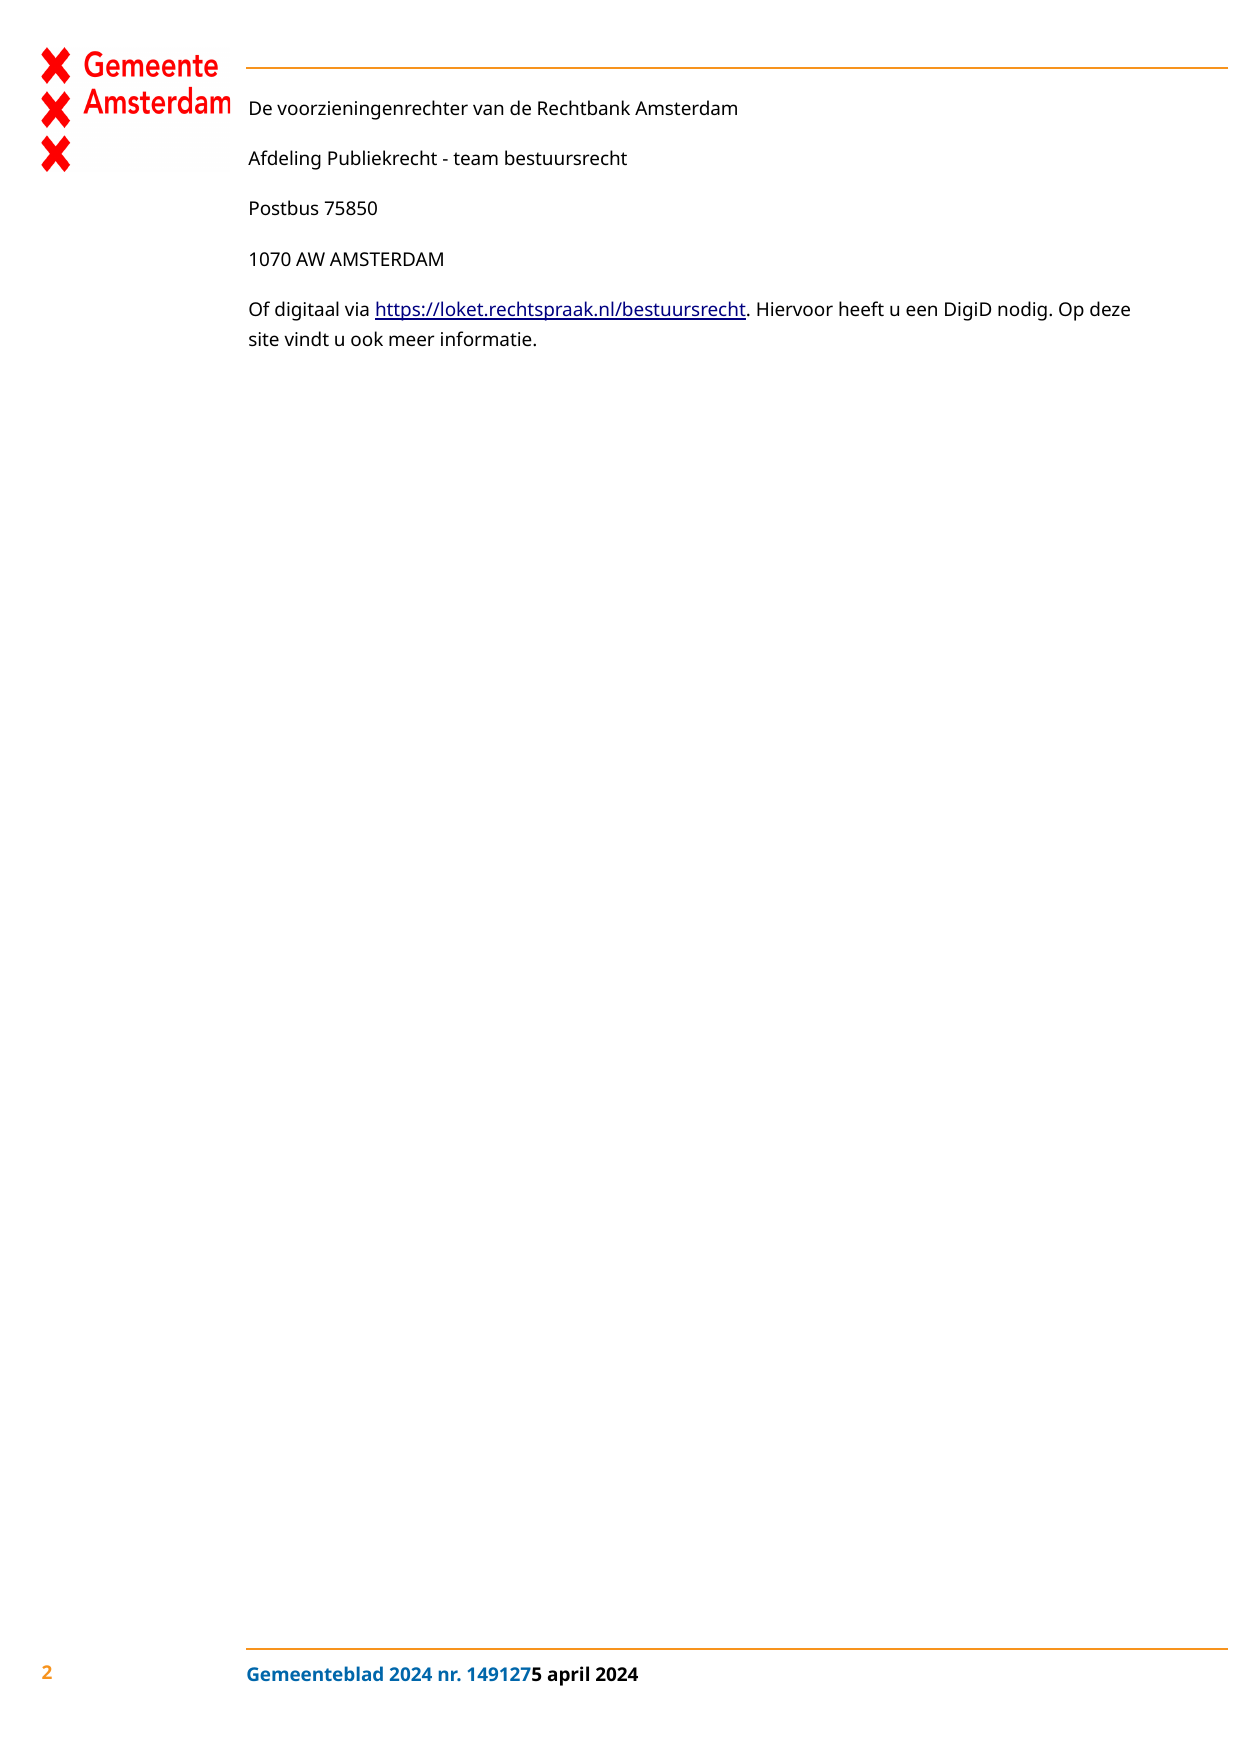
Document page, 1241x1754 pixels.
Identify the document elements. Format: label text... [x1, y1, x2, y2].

text De voorzieningenrechter van de Rechtbank Amsterdam [248, 95, 1152, 121]
text Postbus 75850 [248, 196, 1152, 221]
text Of digitaal via https://loket.rechtspraak.nl/bestuursrecht. Hiervoor heeft u een DigiD nodig. Op deze site vindt u ook meer informatie. [248, 296, 1152, 352]
text Afdeling Publiekrecht - team bestuursrecht [248, 145, 1152, 171]
text 1070 AW AMSTERDAM [248, 246, 1152, 272]
picture [41, 47, 231, 172]
